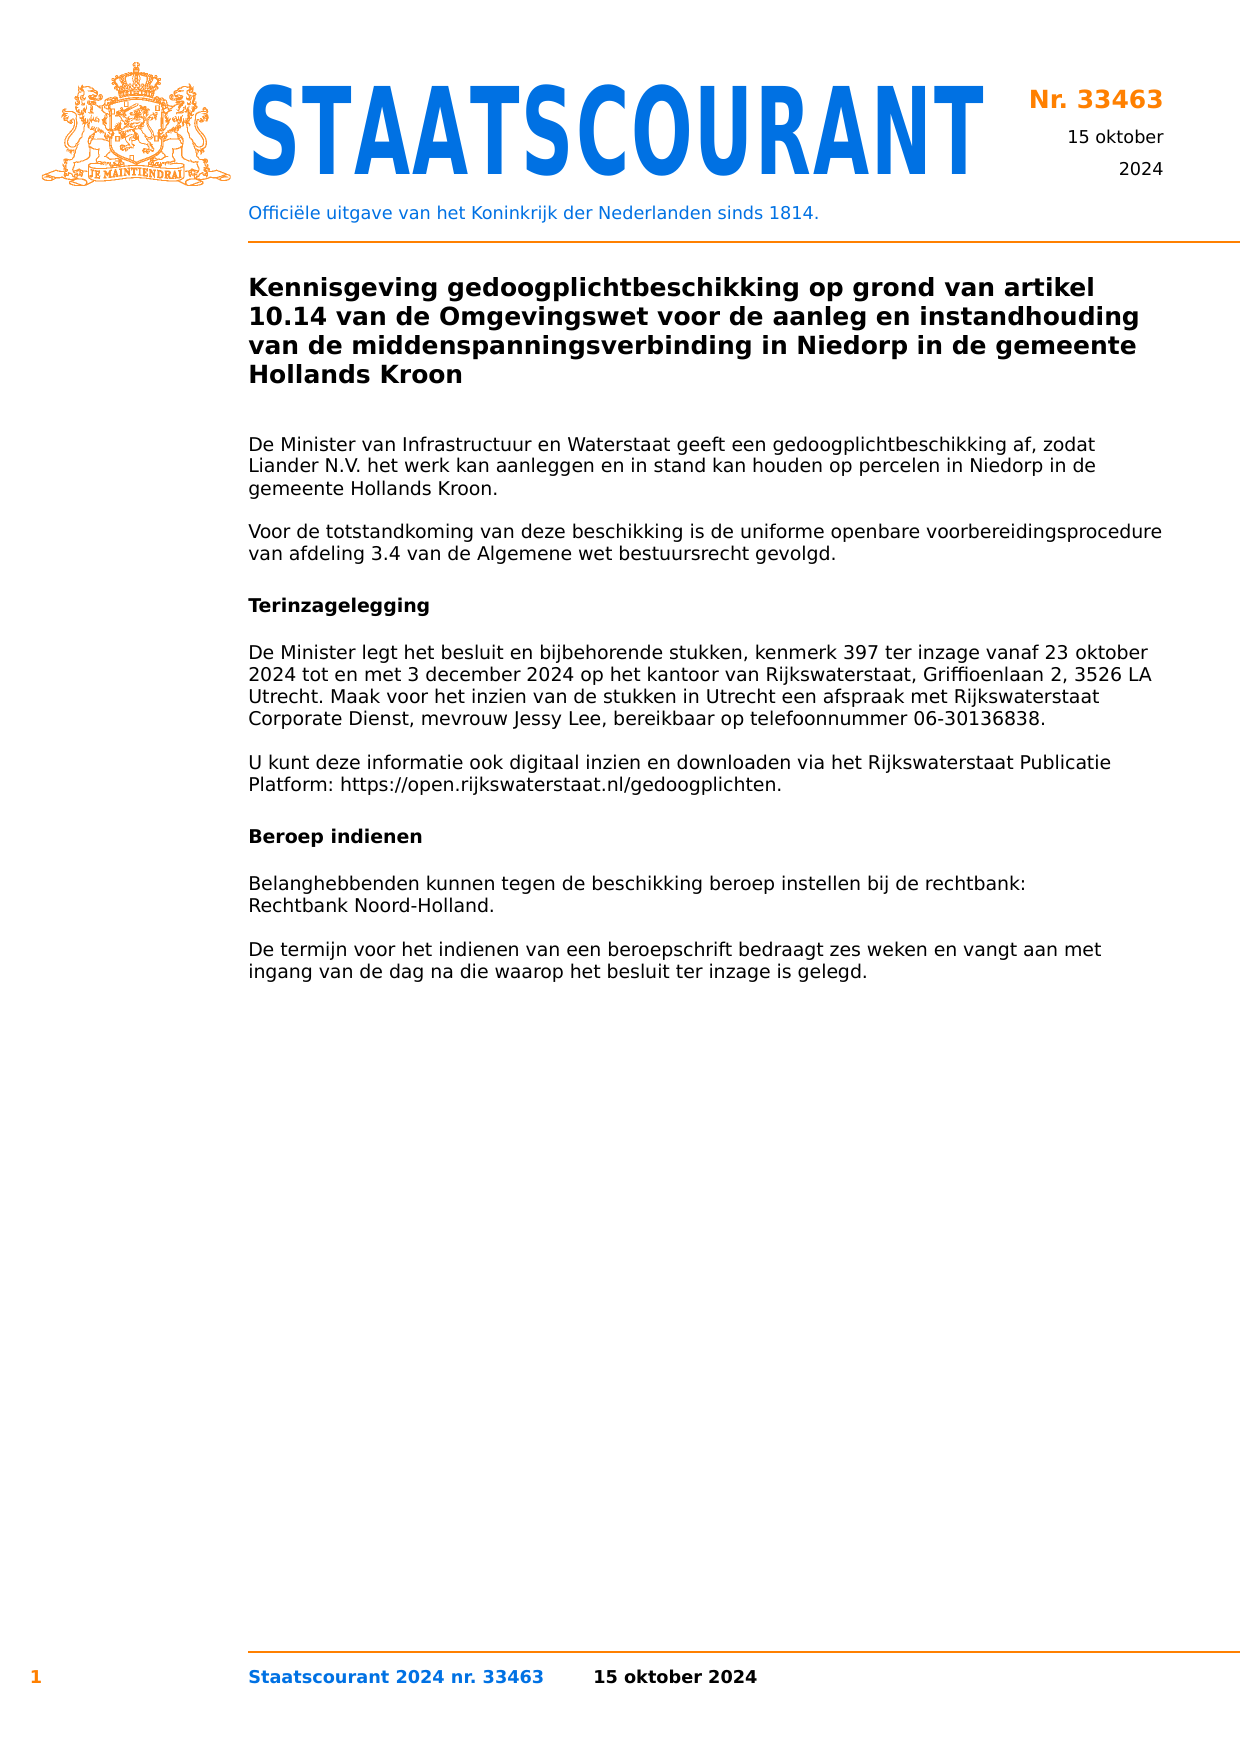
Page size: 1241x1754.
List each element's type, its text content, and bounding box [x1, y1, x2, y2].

text Rechtbank Noord-Holland. [248, 895, 1163, 917]
text De Minister legt het besluit en bijbehorende stukken, kenmerk 397 ter inzage vanaf 23 oktober 2024 tot en met 3 december 2024 op het kantoor van Rijkswaterstaat, Griffioenlaan 2, 3526 LA Utrecht. Maak voor het inzien van de stukken in Utrecht een afspraak met Rijkswaterstaat Corporate Dienst, mevrouw Jessy Lee, bereikbaar op telefoonnummer 06-30136838. [248, 642, 1163, 730]
text U kunt deze informatie ook digitaal inzien en downloaden via het Rijkswaterstaat Publicatie Platform: https://open.rijkswaterstaat.nl/gedoogplichten. [248, 752, 1163, 796]
table_cell Officiële uitgave van het Koninkrijk der Nederlanden sinds 1814. [248, 203, 1240, 241]
text Voor de totstandkoming van deze beschikking is de uniforme openbare voorbereidingsprocedure van afdeling 3.4 van de Algemene wet bestuursrecht gevolgd. [248, 521, 1163, 565]
subtitle Kennisgeving gedoogplichtbeschikking op grond van artikel 10.14 van de Omgevingswet voor de aanleg en instandhouding van de middenspanningsverbinding in Niedorp in de gemeente Hollands Kroon [248, 273, 1163, 390]
text De Minister van Infrastructuur en Waterstaat geeft een gedoogplichtbeschikking af, zodat Liander N.V. het werk kan aanleggen en in stand kan houden op percelen in Niedorp in de gemeente Hollands Kroon. [248, 433, 1163, 499]
table_cell 15 oktober [998, 121, 1240, 153]
subtitle Beroep indienen [248, 826, 1163, 848]
text De termijn voor het indienen van een beroepschrift bedraagt zes weken en vangt aan met ingang van de dag na die waarop het besluit ter inzage is gelegd. [248, 939, 1163, 983]
table_header Nr. 33463 [998, 62, 1240, 121]
table_header STAATSCOURANT [248, 62, 998, 203]
table_header [25, 62, 248, 241]
subtitle Terinzagelegging [248, 595, 1163, 617]
table_cell 2024 [998, 153, 1240, 203]
text Belanghebbenden kunnen tegen de beschikking beroep instellen bij de rechtbank: [248, 873, 1163, 895]
picture [41, 62, 231, 186]
